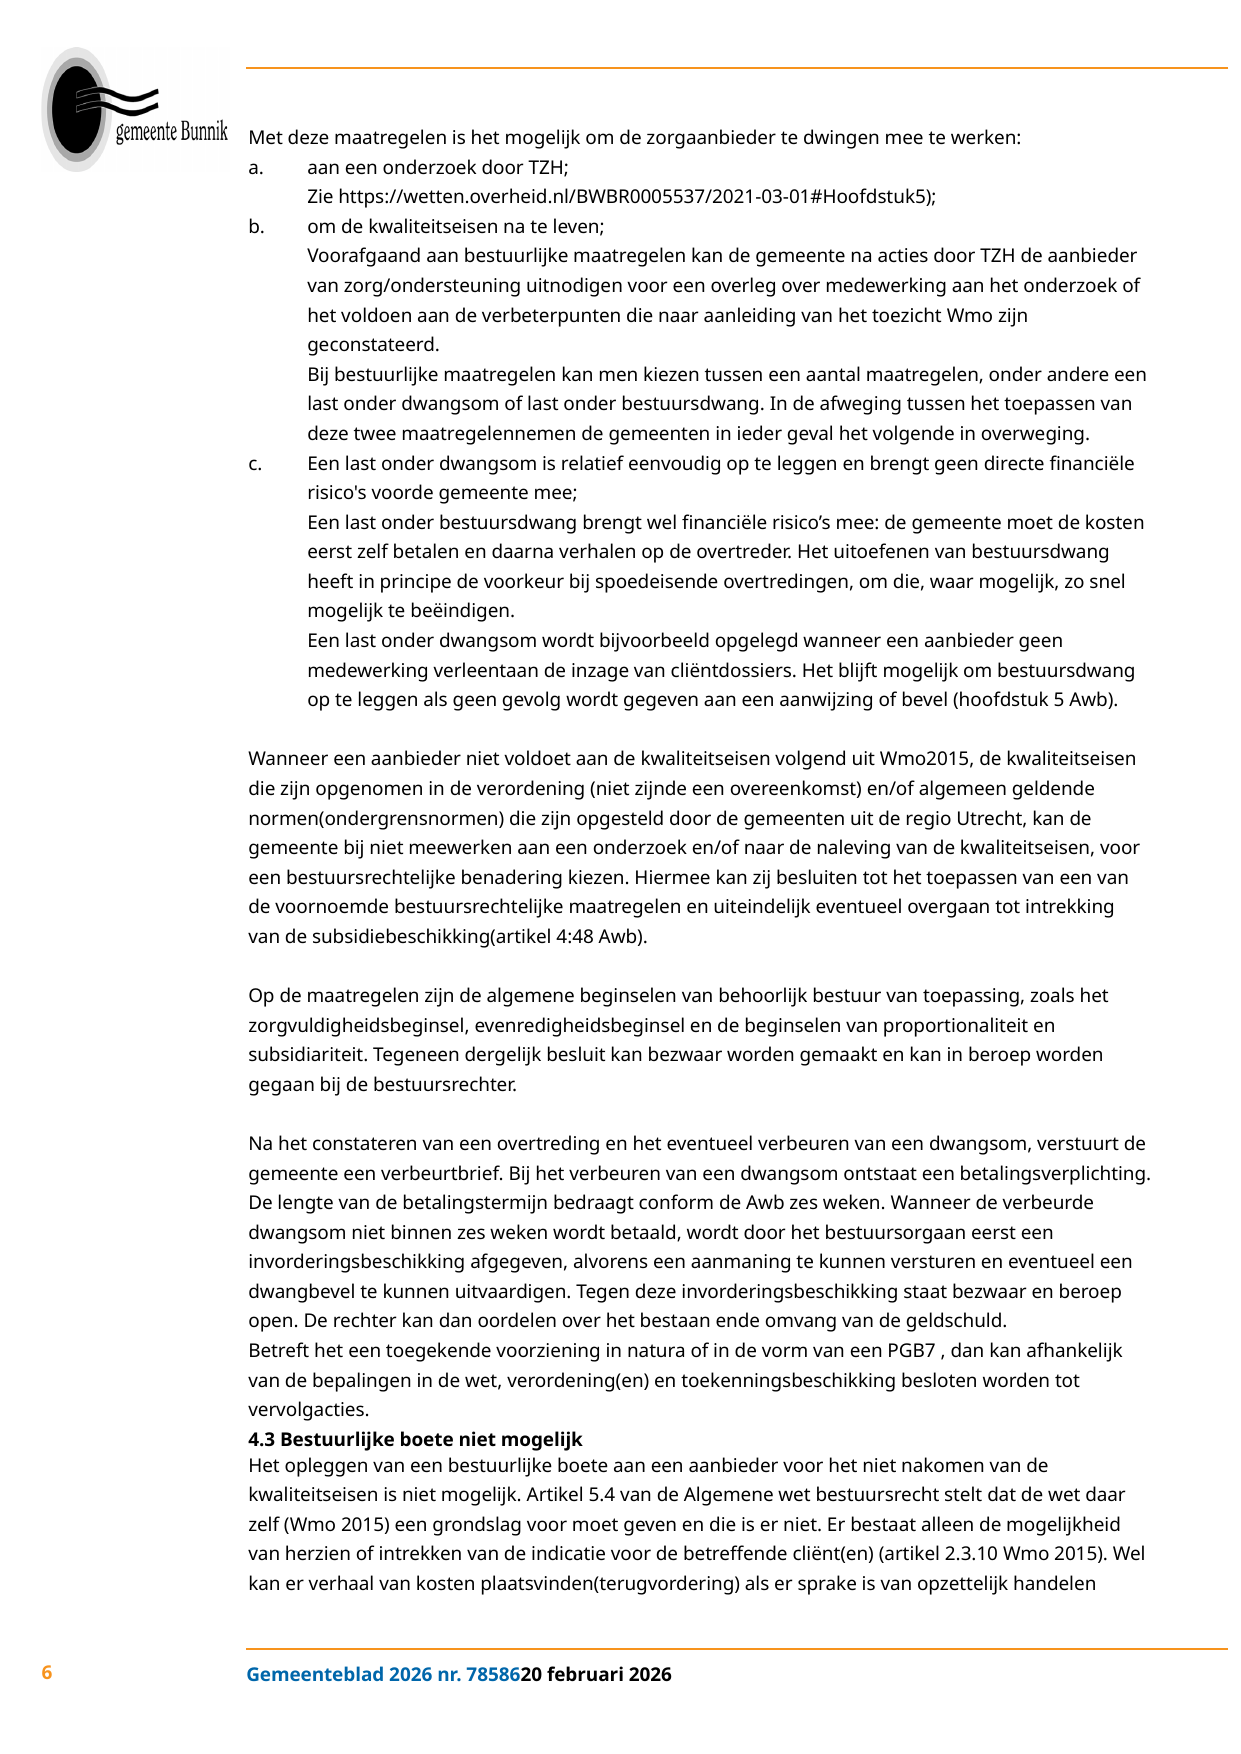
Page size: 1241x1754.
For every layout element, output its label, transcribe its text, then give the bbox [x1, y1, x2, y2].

list Een last onder dwangsom wordt bijvoorbeeld opgelegd wanneer een aanbieder geen medewerking verleentaan de inzage van cliëntdossiers. Het blijft mogelijk om bestuursdwang op te leggen als geen gevolg wordt gegeven aan een aanwijzing of bevel (hoofdstuk 5 Awb). [248, 627, 1152, 712]
list Bij bestuurlijke maatregelen kan men kiezen tussen een aantal maatregelen, onder andere een last onder dwangsom of last onder bestuursdwang. In de afweging tussen het toepassen van deze twee maatregelennemen de gemeenten in ieder geval het volgende in overweging. [248, 361, 1152, 446]
list Zie https://wetten.overheid.nl/BWBR0005537/2021-03-01#Hoofdstuk5); [248, 183, 1152, 209]
list aan een onderzoek door TZH; [248, 154, 1152, 180]
text 4.3 Bestuurlijke boete niet mogelijk [248, 1426, 1152, 1452]
text Op de maatregelen zijn de algemene beginselen van behoorlijk bestuur van toepassing, zoals het zorgvuldigheidsbeginsel, evenredigheidsbeginsel en de beginselen van proportionaliteit en subsidiariteit. Tegeneen dergelijk besluit kan bezwaar worden gemaakt en kan in beroep worden gegaan bij de bestuursrechter. [248, 982, 1152, 1097]
list Voorafgaand aan bestuurlijke maatregelen kan de gemeente na acties door TZH de aanbieder van zorg/ondersteuning uitnodigen voor een overleg over medewerking aan het onderzoek of het voldoen aan de verbeterpunten die naar aanleiding van het toezicht Wmo zijn geconstateerd. [248, 243, 1152, 357]
picture [41, 47, 231, 172]
text Na het constateren van een overtreding en het eventueel verbeuren van een dwangsom, verstuurt de gemeente een verbeurtbrief. Bij het verbeuren van een dwangsom ontstaat een betalingsverplichting. De lengte van de betalingstermijn bedraagt conform de Awb zes weken. Wanneer de verbeurde dwangsom niet binnen zes weken wordt betaald, wordt door het bestuursorgaan eerst een invorderingsbeschikking afgegeven, alvorens een aanmaning te kunnen versturen en eventueel een dwangbevel te kunnen uitvaardigen. Tegen deze invorderingsbeschikking staat bezwaar en beroep open. De rechter kan dan oordelen over het bestaan ende omvang van de geldschuld. [248, 1130, 1152, 1333]
text Het opleggen van een bestuurlijke boete aan een aanbieder voor het niet nakomen van de kwaliteitseisen is niet mogelijk. Artikel 5.4 van de Algemene wet bestuursrecht stelt dat de wet daar zelf (Wmo 2015) een grondslag voor moet geven en die is er niet. Er bestaat alleen de mogelijkheid van herzien of intrekken van de indicatie voor de betreffende cliënt(en) (artikel 2.3.10 Wmo 2015). Wel kan er verhaal van kosten plaatsvinden(terugvordering) als er sprake is van opzettelijk handelen [248, 1452, 1152, 1596]
list Een last onder dwangsom is relatief eenvoudig op te leggen en brengt geen directe financiële risico's voorde gemeente mee; [248, 450, 1152, 505]
text Betreft het een toegekende voorziening in natura of in de vorm van een PGB7 , dan kan afhankelijk van de bepalingen in de wet, verordening(en) en toekenningsbeschikking besloten worden tot vervolgacties. [248, 1337, 1152, 1422]
list om de kwaliteitseisen na te leven; [248, 213, 1152, 239]
text Met deze maatregelen is het mogelijk om de zorgaanbieder te dwingen mee te werken: [248, 124, 1152, 150]
text Wanneer een aanbieder niet voldoet aan de kwaliteitseisen volgend uit Wmo2015, de kwaliteitseisen die zijn opgenomen in de verordening (niet zijnde een overeenkomst) en/of algemeen geldende normen(ondergrensnormen) die zijn opgesteld door de gemeenten uit de regio Utrecht, kan de gemeente bij niet meewerken aan een onderzoek en/of naar de naleving van de kwaliteitseisen, voor een bestuursrechtelijke benadering kiezen. Hiermee kan zij besluiten tot het toepassen van een van de voornoemde bestuursrechtelijke maatregelen en uiteindelijk eventueel overgaan tot intrekking van de subsidiebeschikking(artikel 4:48 Awb). [248, 746, 1152, 949]
list Een last onder bestuursdwang brengt wel financiële risico’s mee: de gemeente moet de kosten eerst zelf betalen en daarna verhalen op de overtreder. Het uitoefenen van bestuursdwang heeft in principe de voorkeur bij spoedeisende overtredingen, om die, waar mogelijk, zo snel mogelijk te beëindigen. [248, 509, 1152, 623]
